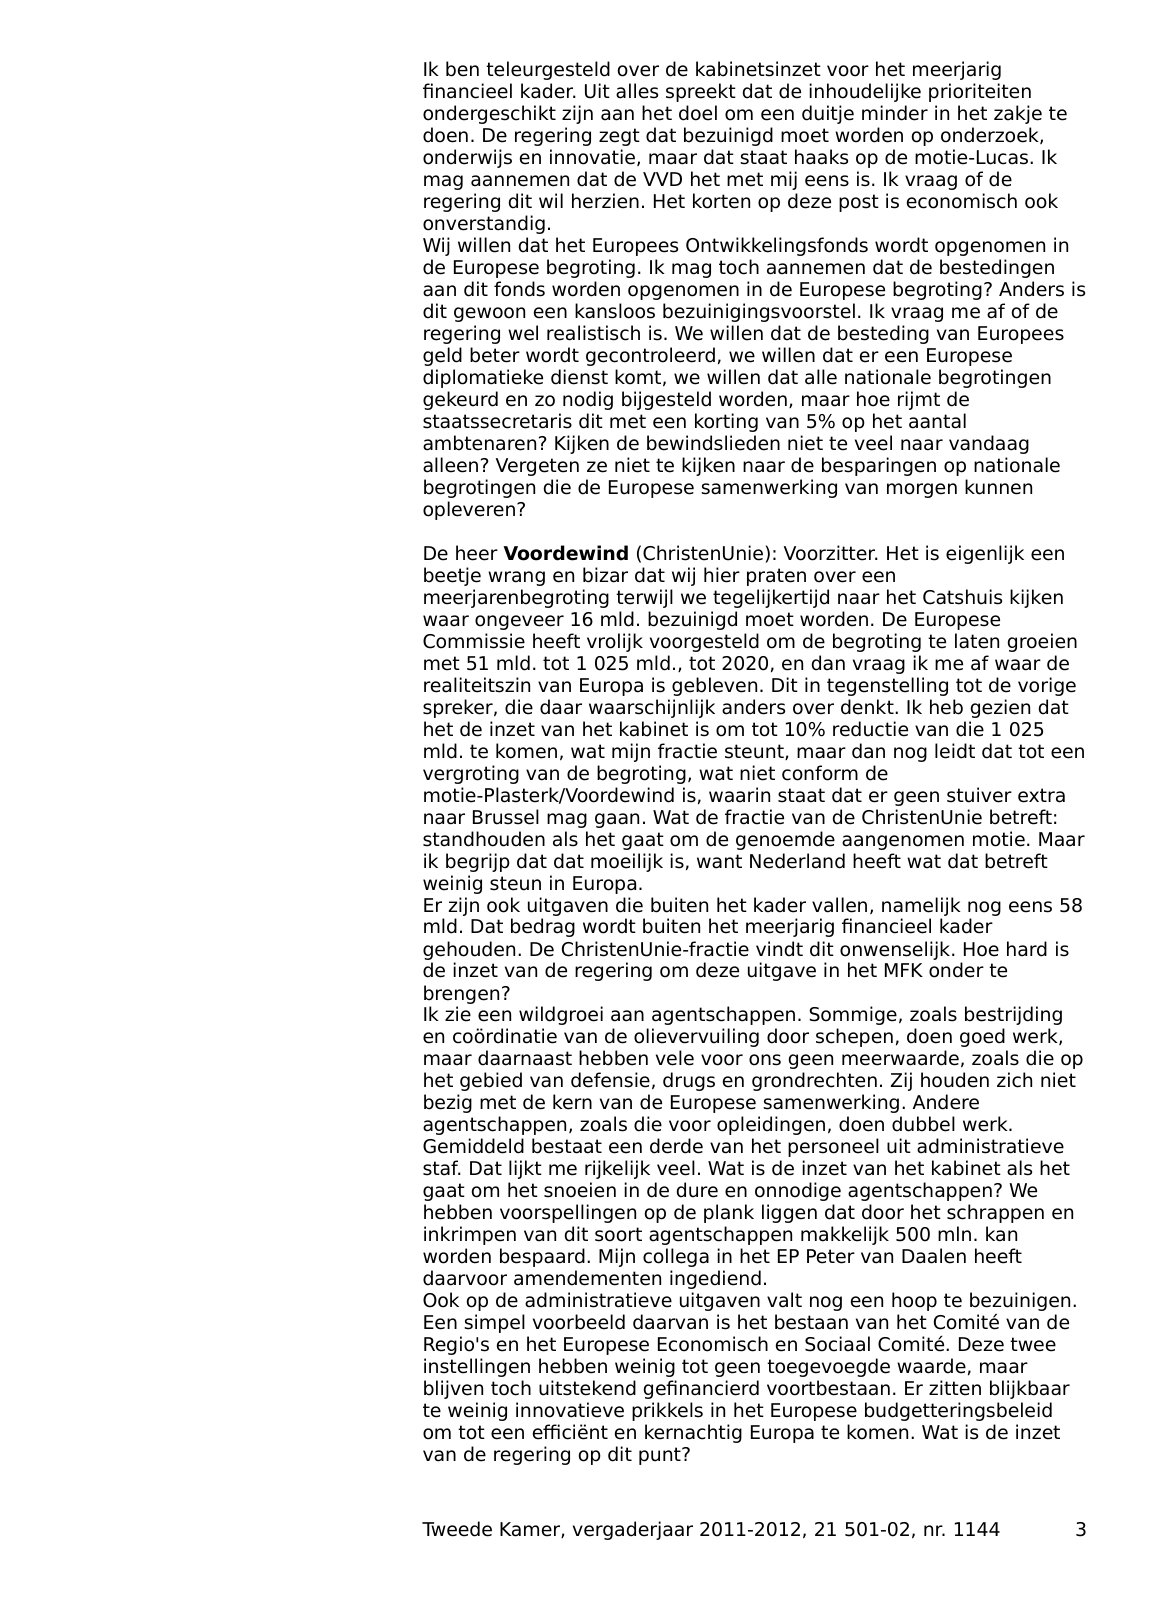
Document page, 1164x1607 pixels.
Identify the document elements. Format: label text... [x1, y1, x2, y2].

text Er zijn ook uitgaven die buiten het kader vallen, namelijk nog eens 58 mld. Dat bedrag wordt buiten het meerjarig financieel kader gehouden. De ChristenUnie-fractie vindt dit onwenselijk. Hoe hard is de inzet van de regering om deze uitgave in het MFK onder te brengen? [422, 894, 1087, 1004]
text De heer Voordewind (ChristenUnie): Voorzitter. Het is eigenlijk een beetje wrang en bizar dat wij hier praten over een meerjarenbegroting terwijl we tegelijkertijd naar het Catshuis kijken waar ongeveer 16 mld. bezuinigd moet worden. De Europese Commissie heeft vrolijk voorgesteld om de begroting te laten groeien met 51 mld. tot 1 025 mld., tot 2020, en dan vraag ik me af waar de realiteitszin van Europa is gebleven. Dit in tegenstelling tot de vorige spreker, die daar waarschijnlijk anders over denkt. Ik heb gezien dat het de inzet van het kabinet is om tot 10% reductie van die 1 025 mld. te komen, wat mijn fractie steunt, maar dan nog leidt dat tot een vergroting van de begroting, wat niet conform de motie-Plasterk/Voordewind is, waarin staat dat er geen stuiver extra naar Brussel mag gaan. Wat de fractie van de ChristenUnie betreft: standhouden als het gaat om de genoemde aangenomen motie. Maar ik begrijp dat dat moeilijk is, want Nederland heeft wat dat betreft weinig steun in Europa. [422, 543, 1087, 894]
text Wij willen dat het Europees Ontwikkelingsfonds wordt opgenomen in de Europese begroting. Ik mag toch aannemen dat de bestedingen aan dit fonds worden opgenomen in de Europese begroting? Anders is dit gewoon een kansloos bezuinigingsvoorstel. Ik vraag me af of de regering wel realistisch is. We willen dat de besteding van Europees geld beter wordt gecontroleerd, we willen dat er een Europese diplomatieke dienst komt, we willen dat alle nationale begrotingen gekeurd en zo nodig bijgesteld worden, maar hoe rijmt de staatssecretaris dit met een korting van 5% op het aantal ambtenaren? Kijken de bewindslieden niet te veel naar vandaag alleen? Vergeten ze niet te kijken naar de besparingen op nationale begrotingen die de Europese samenwerking van morgen kunnen opleveren? [422, 235, 1087, 521]
text Ik zie een wildgroei aan agentschappen. Sommige, zoals bestrijding en coördinatie van de olievervuiling door schepen, doen goed werk, maar daarnaast hebben vele voor ons geen meerwaarde, zoals die op het gebied van defensie, drugs en grondrechten. Zij houden zich niet bezig met de kern van de Europese samenwerking. Andere agentschappen, zoals die voor opleidingen, doen dubbel werk. Gemiddeld bestaat een derde van het personeel uit administratieve staf. Dat lijkt me rijkelijk veel. Wat is de inzet van het kabinet als het gaat om het snoeien in de dure en onnodige agentschappen? We hebben voorspellingen op de plank liggen dat door het schrappen en inkrimpen van dit soort agentschappen makkelijk 500 mln. kan worden bespaard. Mijn collega in het EP Peter van Daalen heeft daarvoor amendementen ingediend. [422, 1004, 1087, 1290]
text Ook op de administratieve uitgaven valt nog een hoop te bezuinigen. Een simpel voorbeeld daarvan is het bestaan van het Comité van de Regio's en het Europese Economisch en Sociaal Comité. Deze twee instellingen hebben weinig tot geen toegevoegde waarde, maar blijven toch uitstekend gefinancierd voortbestaan. Er zitten blijkbaar te weinig innovatieve prikkels in het Europese budgetteringsbeleid om tot een efficiënt en kernachtig Europa te komen. Wat is de inzet van de regering op dit punt? [422, 1290, 1087, 1466]
text Ik ben teleurgesteld over de kabinetsinzet voor het meerjarig financieel kader. Uit alles spreekt dat de inhoudelijke prioriteiten ondergeschikt zijn aan het doel om een duitje minder in het zakje te doen. De regering zegt dat bezuinigd moet worden op onderzoek, onderwijs en innovatie, maar dat staat haaks op de motie-Lucas. Ik mag aannemen dat de VVD het met mij eens is. Ik vraag of de regering dit wil herzien. Het korten op deze post is economisch ook onverstandig. [422, 59, 1087, 235]
